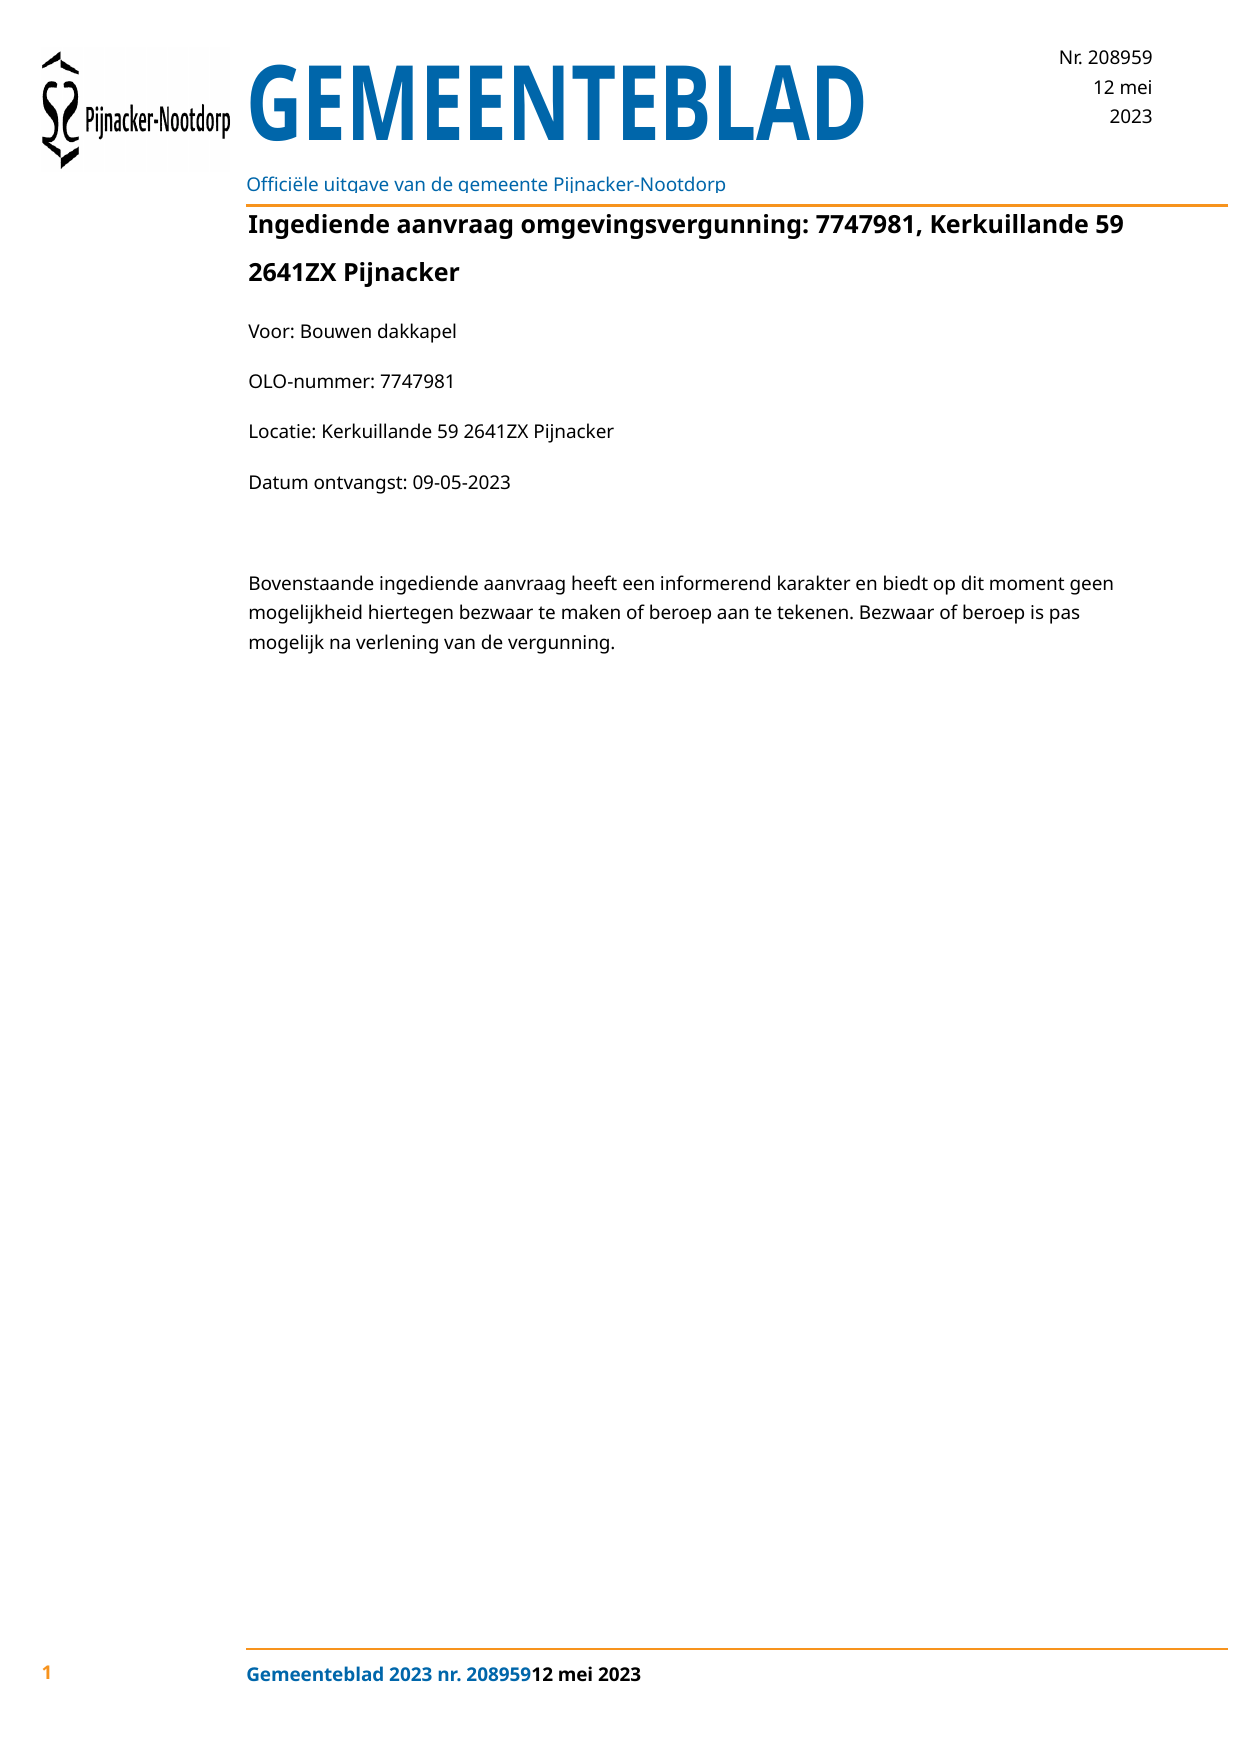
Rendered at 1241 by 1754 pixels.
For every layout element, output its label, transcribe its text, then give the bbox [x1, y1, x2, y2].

text Bovenstaande ingediende aanvraag heeft een informerend karakter en biedt op dit moment geen mogelijkheid hiertegen bezwaar te maken of beroep aan te tekenen. Bezwaar of beroep is pas mogelijk na verlening van de vergunning. [248, 570, 1152, 655]
text OLO-nummer: 7747981 [248, 368, 1152, 394]
picture [41, 47, 231, 172]
text Locatie: Kerkuillande 59 2641ZX Pijnacker [248, 419, 1152, 444]
text Ingediende aanvraag omgevingsvergunning: 7747981, Kerkuillande 59 2641ZX Pijnacker [248, 207, 1152, 288]
text Voor: Bouwen dakkapel [248, 318, 1152, 344]
text Datum ontvangst: 09-05-2023 [248, 469, 1152, 495]
